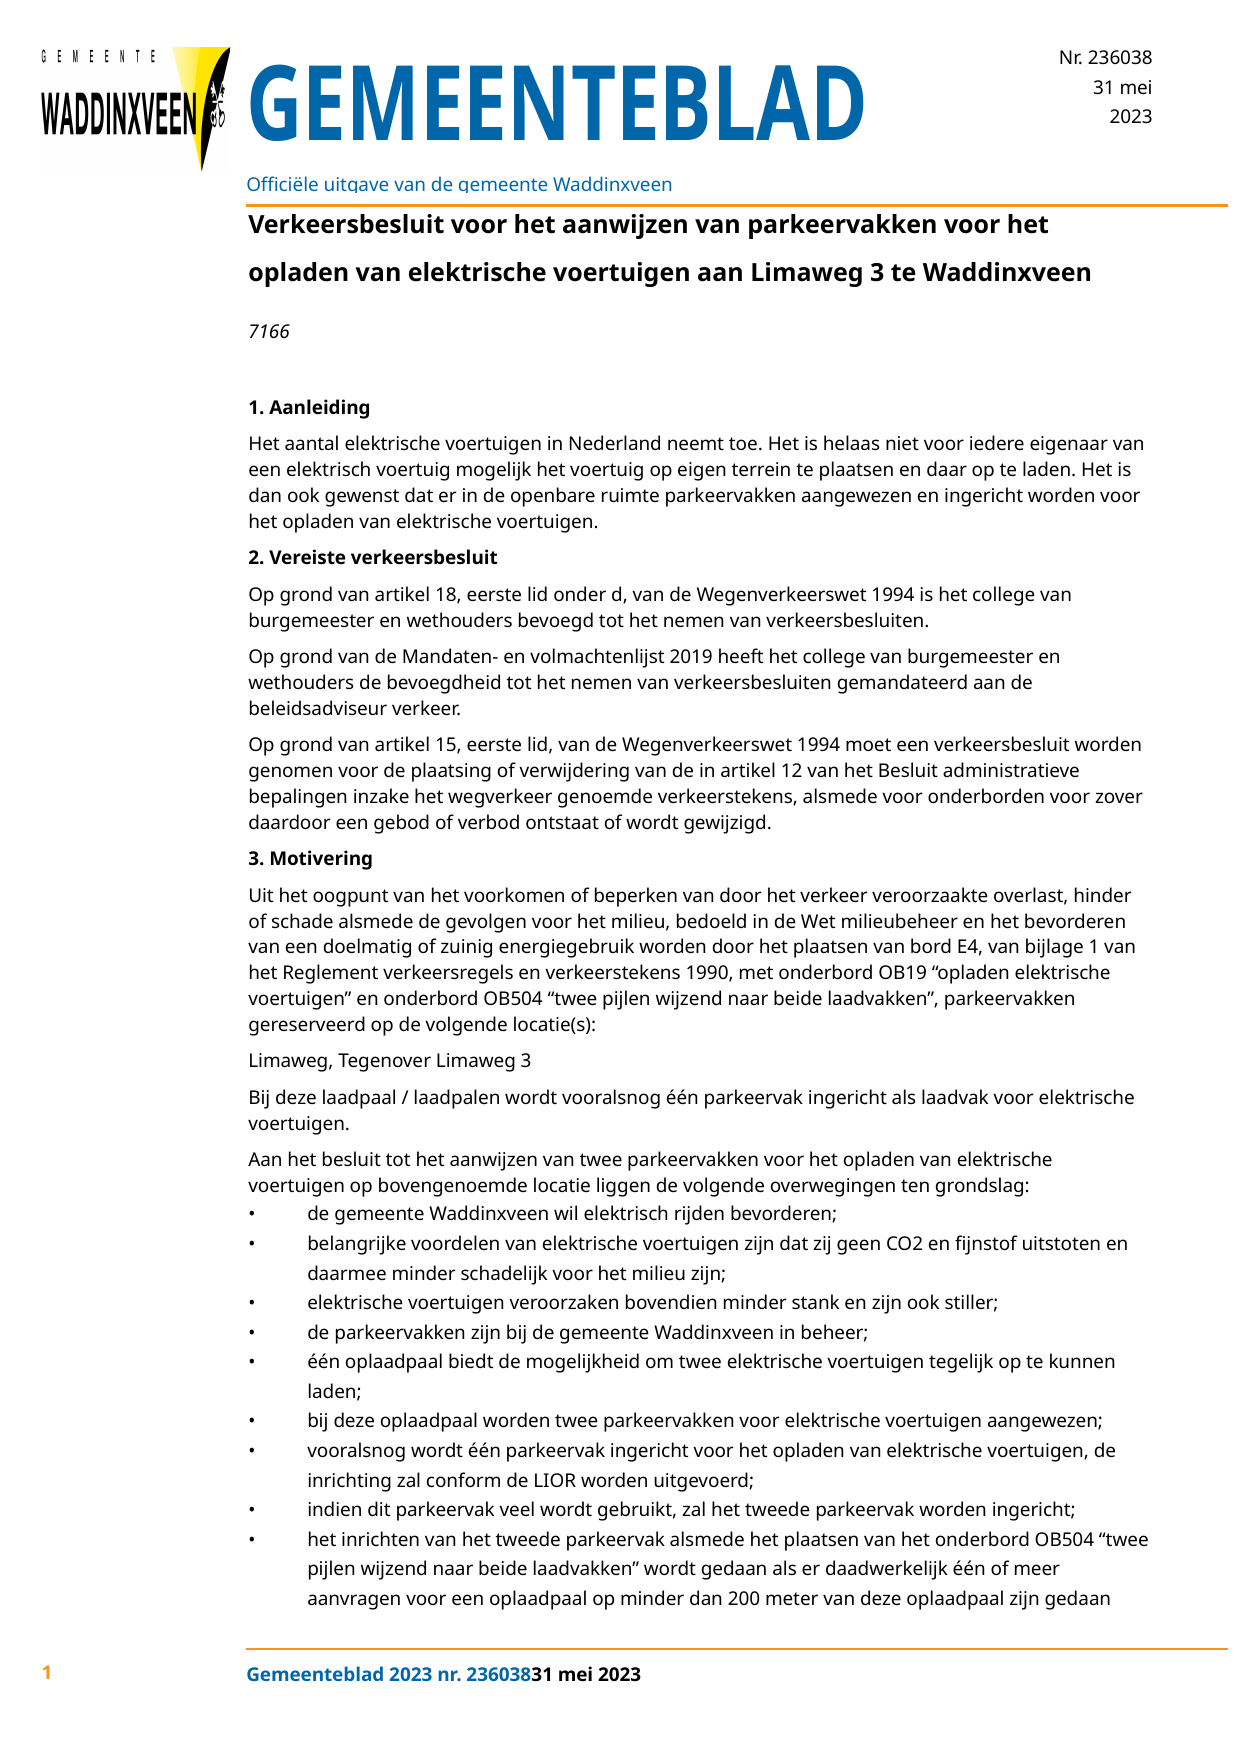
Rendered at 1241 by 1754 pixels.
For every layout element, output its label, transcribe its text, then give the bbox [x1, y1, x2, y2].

list vooralsnog wordt één parkeervak ingericht voor het opladen van elektrische voertuigen, de inrichting zal conform de LIOR worden uitgevoerd; [248, 1437, 1152, 1493]
text Het aantal elektrische voertuigen in Nederland neemt toe. Het is helaas niet voor iedere eigenaar van een elektrisch voertuig mogelijk het voertuig op eigen terrein te plaatsen en daar op te laden. Het is dan ook gewenst dat er in de openbare ruimte parkeervakken aangewezen en ingericht worden voor het opladen van elektrische voertuigen. [248, 431, 1152, 533]
list elektrische voertuigen veroorzaken bovendien minder stank en zijn ook stiller; [248, 1289, 1152, 1315]
list bij deze oplaadpaal worden twee parkeervakken voor elektrische voertuigen aangewezen; [248, 1408, 1152, 1433]
text Op grond van de Mandaten- en volmachtenlijst 2019 heeft het college van burgemeester en wethouders de bevoegdheid tot het nemen van verkeersbesluiten gemandateerd aan de beleidsadviseur verkeer. [248, 643, 1152, 721]
list de gemeente Waddinxveen wil elektrisch rijden bevorderen; [248, 1201, 1152, 1226]
text Limaweg, Tegenover Limaweg 3 [248, 1047, 1152, 1073]
text Verkeersbesluit voor het aanwijzen van parkeervakken voor het opladen van elektrische voertuigen aan Limaweg 3 te Waddinxveen [248, 207, 1152, 288]
list één oplaadpaal biedt de mogelijkheid om twee elektrische voertuigen tegelijk op te kunnen laden; [248, 1348, 1152, 1404]
list belangrijke voordelen van elektrische voertuigen zijn dat zij geen CO2 en fijnstof uitstoten en daarmee minder schadelijk voor het milieu zijn; [248, 1230, 1152, 1286]
text Aan het besluit tot het aanwijzen van twee parkeervakken voor het opladen van elektrische voertuigen op bovengenoemde locatie liggen de volgende overwegingen ten grondslag: [248, 1147, 1152, 1198]
list de parkeervakken zijn bij de gemeente Waddinxveen in beheer; [248, 1319, 1152, 1345]
text 2. Vereiste verkeersbesluit [248, 544, 1152, 570]
text 7166 [248, 318, 1152, 344]
list het inrichten van het tweede parkeervak alsmede het plaatsen van het onderbord OB504 “twee pijlen wijzend naar beide laadvakken” wordt gedaan als er daadwerkelijk één of meer aanvragen voor een oplaadpaal op minder dan 200 meter van deze oplaadpaal zijn gedaan [248, 1526, 1152, 1611]
text Op grond van artikel 18, eerste lid onder d, van de Wegenverkeerswet 1994 is het college van burgemeester en wethouders bevoegd tot het nemen van verkeersbesluiten. [248, 581, 1152, 633]
text 1. Aanleiding [248, 394, 1152, 420]
text Op grond van artikel 15, eerste lid, van de Wegenverkeerswet 1994 moet een verkeersbesluit worden genomen voor de plaatsing of verwijdering van de in artikel 12 van het Besluit administratieve bepalingen inzake het wegverkeer genoemde verkeerstekens, alsmede voor onderborden voor zover daardoor een gebod of verbod ontstaat of wordt gewijzigd. [248, 732, 1152, 834]
text 3. Motivering [248, 846, 1152, 871]
text Uit het oogpunt van het voorkomen of beperken van door het verkeer veroorzaakte overlast, hinder of schade alsmede de gevolgen voor het milieu, bedoeld in de Wet milieubeheer en het bevorderen van een doelmatig of zuinig energiegebruik worden door het plaatsen van bord E4, van bijlage 1 van het Reglement verkeersregels en verkeerstekens 1990, met onderbord OB19 “opladen elektrische voertuigen” en onderbord OB504 “twee pijlen wijzend naar beide laadvakken”, parkeervakken gereserveerd op de volgende locatie(s): [248, 882, 1152, 1037]
picture [41, 47, 231, 172]
list indien dit parkeervak veel wordt gebruikt, zal het tweede parkeervak worden ingericht; [248, 1496, 1152, 1522]
text Bij deze laadpaal / laadpalen wordt vooralsnog één parkeervak ingericht als laadvak voor elektrische voertuigen. [248, 1084, 1152, 1136]
